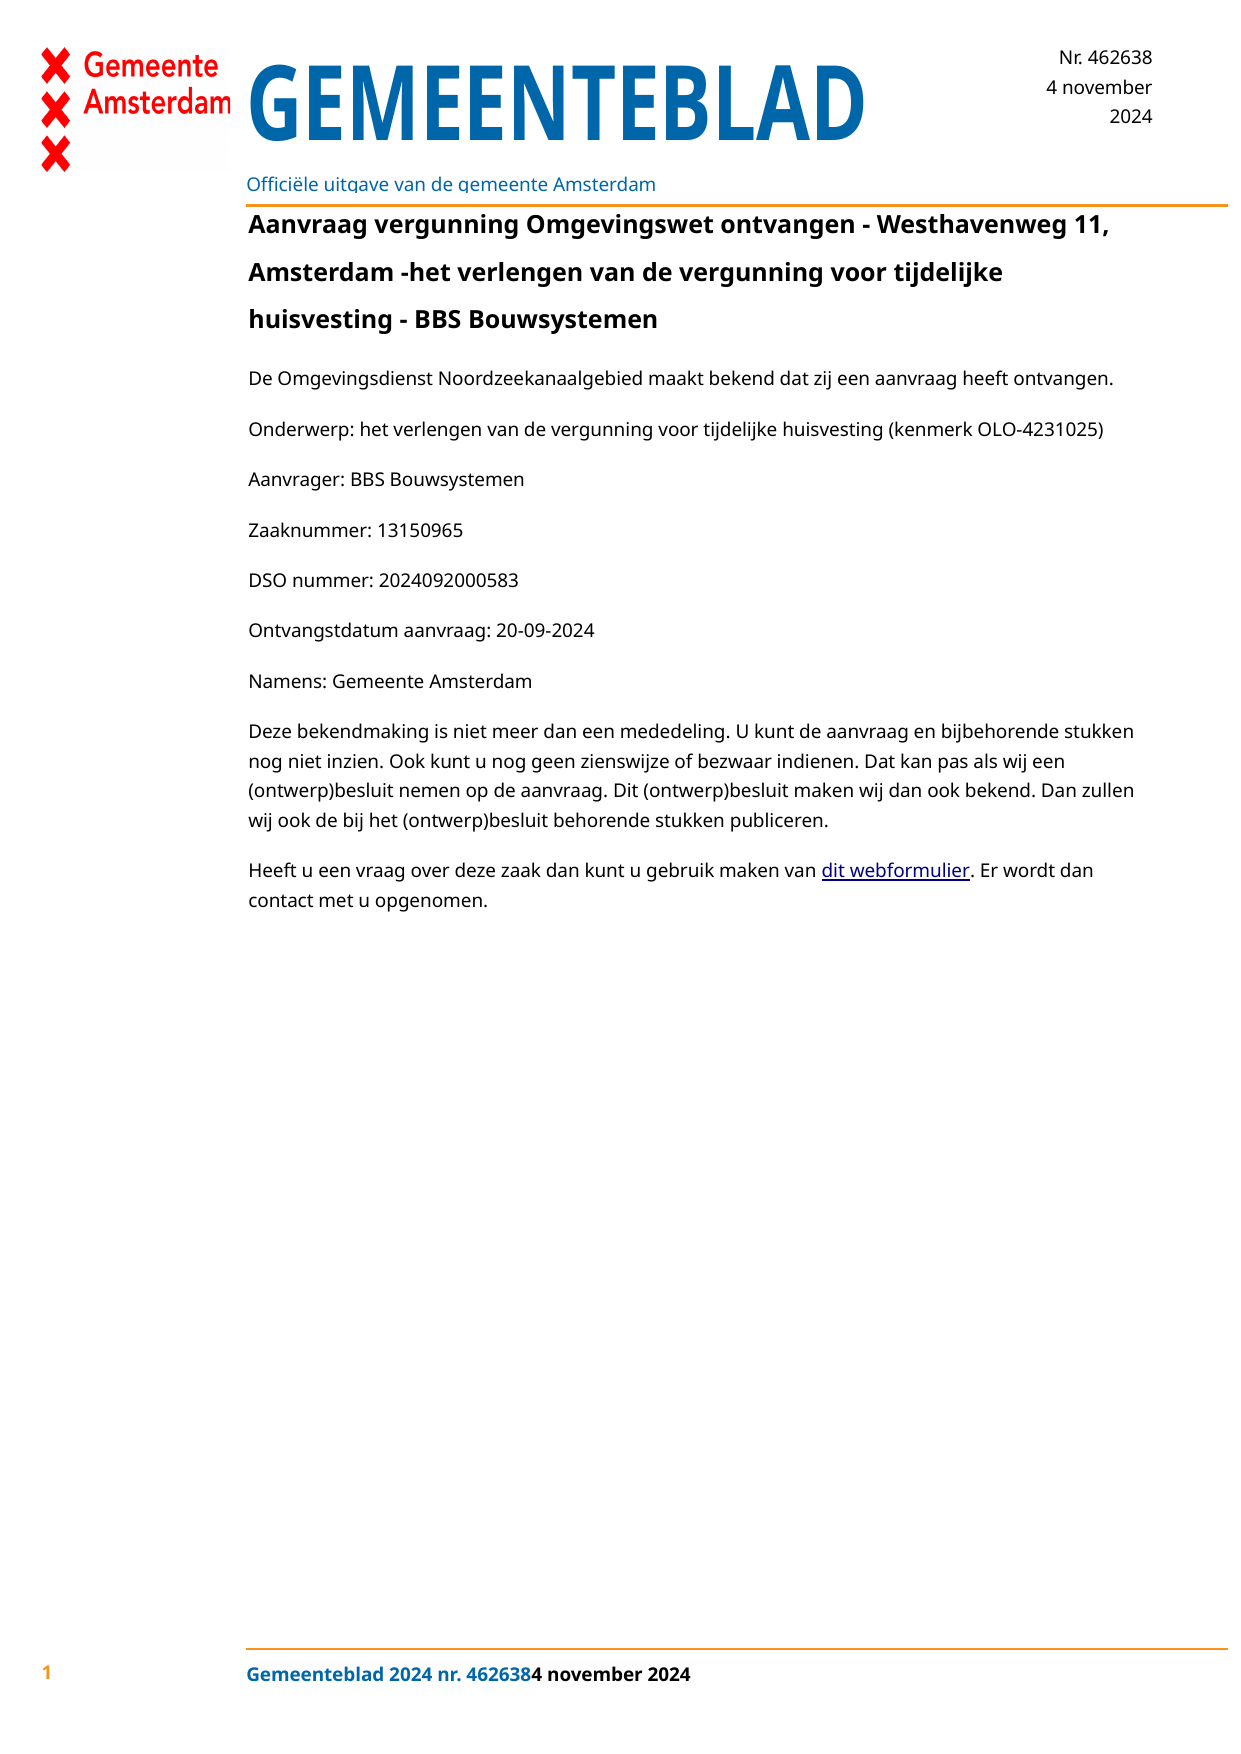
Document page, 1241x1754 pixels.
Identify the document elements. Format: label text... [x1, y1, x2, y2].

text Aanvrager: BBS Bouwsystemen [248, 466, 1152, 492]
picture [41, 47, 231, 172]
text De Omgevingsdienst Noordzeekanaalgebied maakt bekend dat zij een aanvraag heeft ontvangen. [248, 366, 1152, 391]
text DSO nummer: 2024092000583 [248, 567, 1152, 593]
text Heeft u een vraag over deze zaak dan kunt u gebruik maken van dit webformulier. Er wordt dan contact met u opgenomen. [248, 858, 1152, 913]
text Deze bekendmaking is niet meer dan een mededeling. U kunt de aanvraag en bijbehorende stukken nog niet inzien. Ook kunt u nog geen zienswijze of bezwaar indienen. Dat kan pas als wij een (ontwerp)besluit nemen op de aanvraag. Dit (ontwerp)besluit maken wij dan ook bekend. Dan zullen wij ook de bij het (ontwerp)besluit behorende stukken publiceren. [248, 718, 1152, 833]
text Onderwerp: het verlengen van de vergunning voor tijdelijke huisvesting (kenmerk OLO-4231025) [248, 416, 1152, 442]
text Zaaknummer: 13150965 [248, 517, 1152, 542]
text Ontvangstdatum aanvraag: 20-09-2024 [248, 618, 1152, 643]
text Aanvraag vergunning Omgevingswet ontvangen - Westhavenweg 11, Amsterdam -het verlengen van de vergunning voor tijdelijke huisvesting - BBS Bouwsystemen [248, 207, 1152, 336]
text Namens: Gemeente Amsterdam [248, 668, 1152, 694]
